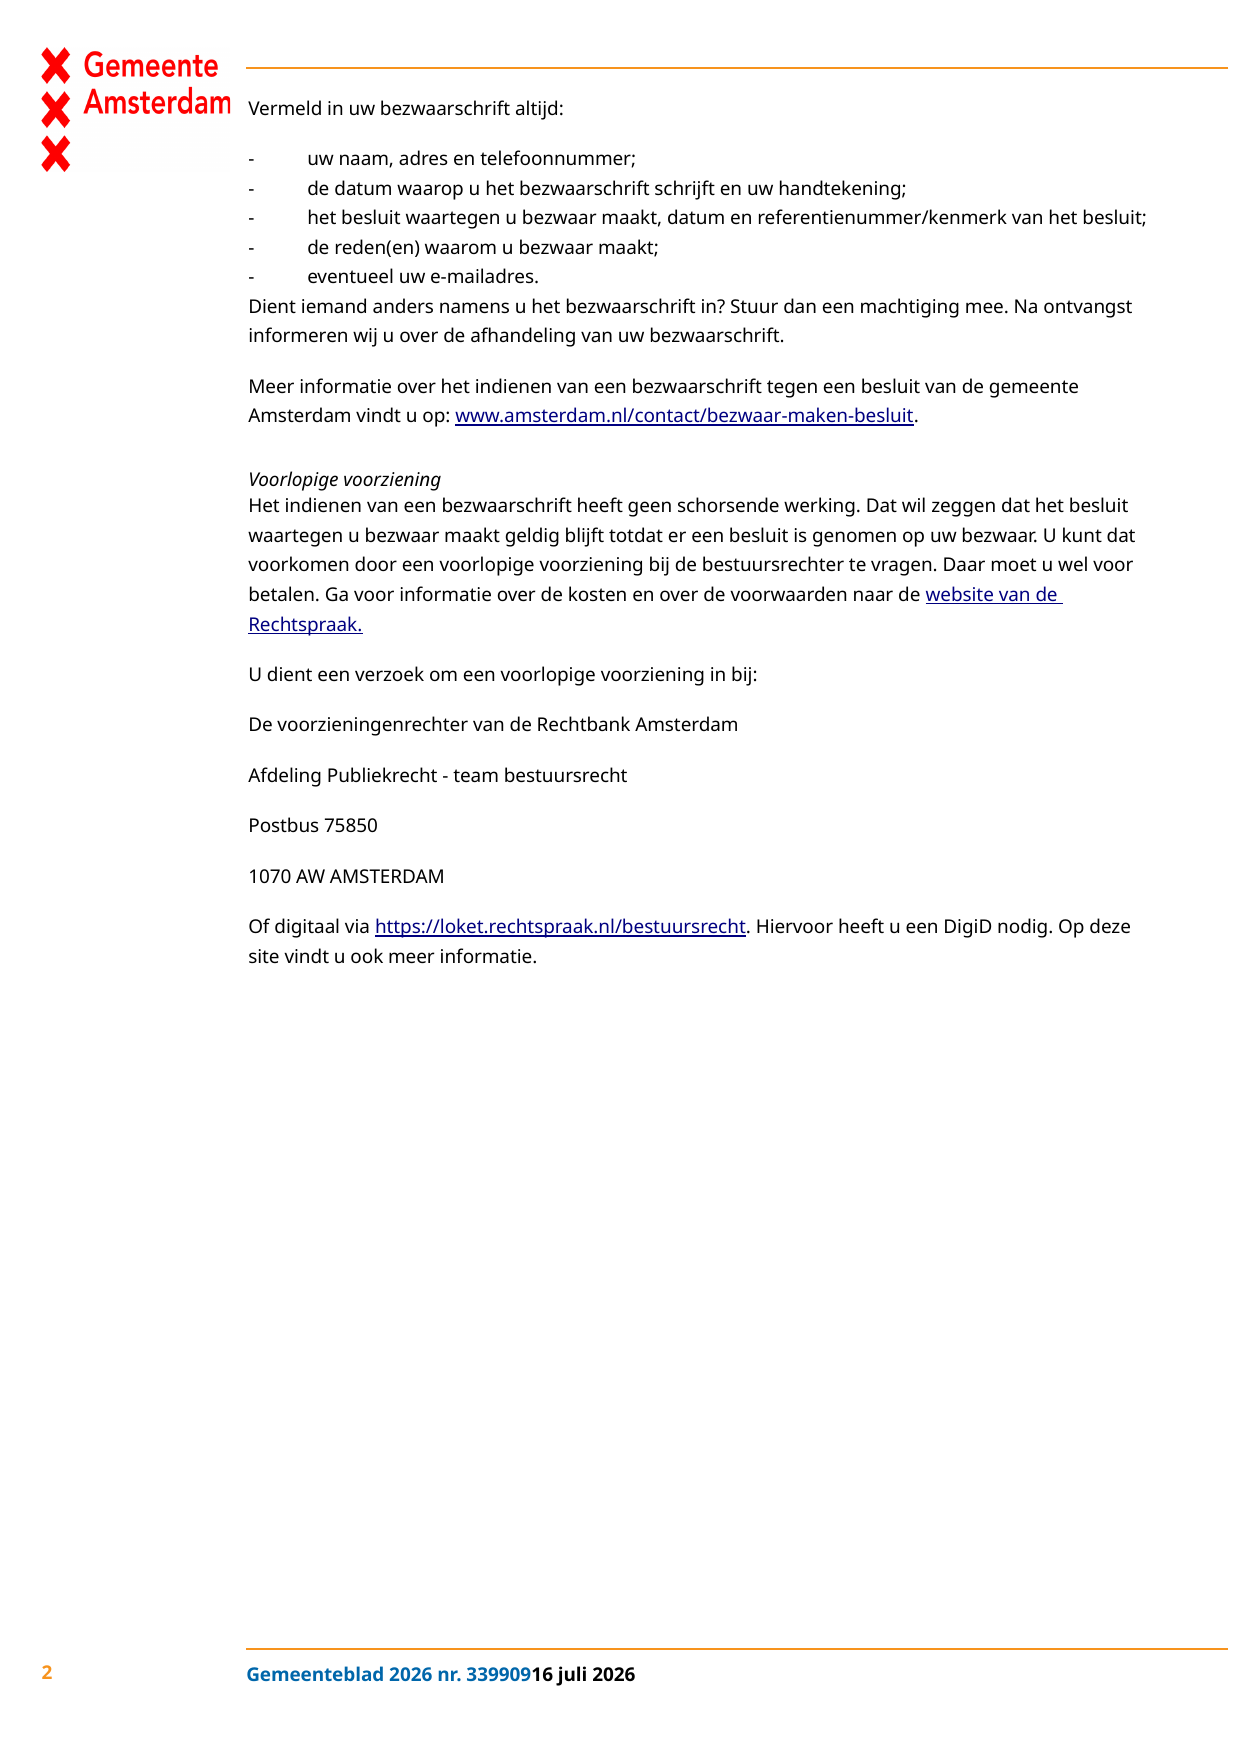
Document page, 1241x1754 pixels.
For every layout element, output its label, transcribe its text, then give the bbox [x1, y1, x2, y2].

text Meer informatie over het indienen van een bezwaarschrift tegen een besluit van de gemeente Amsterdam vindt u op: www.amsterdam.nl/contact/bezwaar-maken-besluit. [248, 373, 1152, 428]
text De voorzieningenrechter van de Rechtbank Amsterdam [248, 712, 1152, 737]
text Afdeling Publiekrecht - team bestuursrecht [248, 762, 1152, 788]
text Voorlopige voorziening [248, 467, 1152, 492]
text Postbus 75850 [248, 812, 1152, 838]
list eventueel uw e-mailadres. [248, 263, 1152, 289]
list de datum waarop u het bezwaarschrift schrijft en uw handtekening; [248, 175, 1152, 201]
text Het indienen van een bezwaarschrift heeft geen schorsende werking. Dat wil zeggen dat het besluit waartegen u bezwaar maakt geldig blijft totdat er een besluit is genomen op uw bezwaar. U kunt dat voorkomen door een voorlopige voorziening bij de bestuursrechter te vragen. Daar moet u wel voor betalen. Ga voor informatie over de kosten en over de voorwaarden naar de website van de Rechtspraak. [248, 492, 1152, 636]
text U dient een verzoek om een voorlopige voorziening in bij: [248, 661, 1152, 687]
list de reden(en) waarom u bezwaar maakt; [248, 234, 1152, 260]
picture [41, 47, 231, 172]
list het besluit waartegen u bezwaar maakt, datum en referentienummer/kenmerk van het besluit; [248, 204, 1152, 230]
text Dient iemand anders namens u het bezwaarschrift in? Stuur dan een machtiging mee. Na ontvangst informeren wij u over de afhandeling van uw bezwaarschrift. [248, 293, 1152, 348]
text Of digitaal via https://loket.rechtspraak.nl/bestuursrecht. Hiervoor heeft u een DigiD nodig. Op deze site vindt u ook meer informatie. [248, 913, 1152, 968]
text 1070 AW AMSTERDAM [248, 863, 1152, 888]
text Vermeld in uw bezwaarschrift altijd: [248, 95, 1152, 121]
list uw naam, adres en telefoonnummer; [248, 145, 1152, 171]
